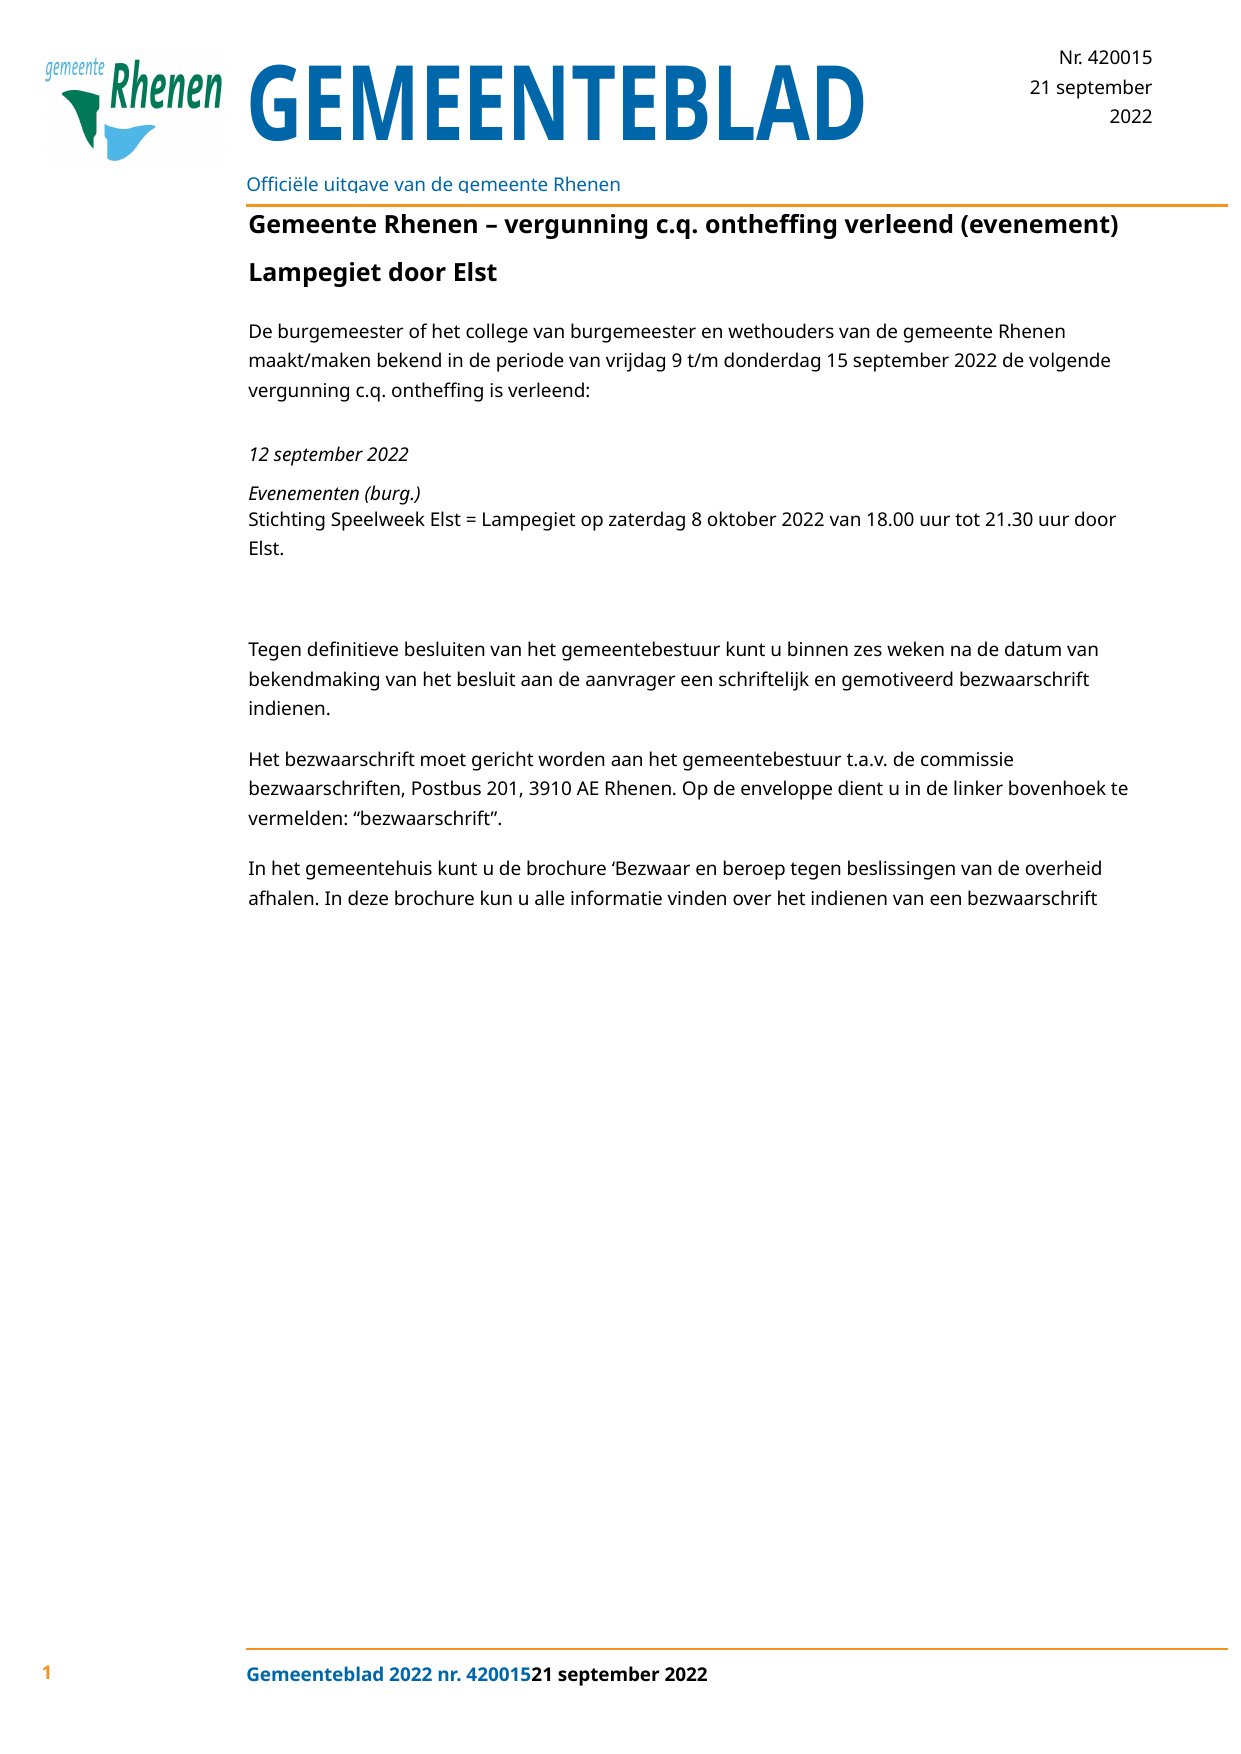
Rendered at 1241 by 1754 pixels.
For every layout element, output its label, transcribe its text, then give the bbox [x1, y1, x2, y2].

text De burgemeester of het college van burgemeester en wethouders van de gemeente Rhenen maakt/maken bekend in de periode van vrijdag 9 t/m donderdag 15 september 2022 de volgende vergunning c.q. ontheffing is verleend: [248, 318, 1152, 403]
text 12 september 2022 [248, 441, 1152, 467]
text Evenementen (burg.) [248, 480, 1152, 506]
text Tegen definitieve besluiten van het gemeentebestuur kunt u binnen zes weken na de datum van bekendmaking van het besluit aan de aanvrager een schriftelijk en gemotiveerd bezwaarschrift indienen. [248, 636, 1152, 721]
text In het gemeentehuis kunt u de brochure ‘Bezwaar en beroep tegen beslissingen van de overheid afhalen. In deze brochure kun u alle informatie vinden over het indienen van een bezwaarschrift [248, 856, 1152, 911]
text Stichting Speelweek Elst = Lampegiet op zaterdag 8 oktober 2022 van 18.00 uur tot 21.30 uur door Elst. [248, 506, 1152, 561]
text Het bezwaarschrift moet gericht worden aan het gemeentebestuur t.a.v. de commissie bezwaarschriften, Postbus 201, 3910 AE Rhenen. Op de enveloppe dient u in de linker bovenhoek te vermelden: “bezwaarschrift”. [248, 746, 1152, 831]
picture [41, 47, 231, 172]
text Gemeente Rhenen – vergunning c.q. ontheffing verleend (evenement) Lampegiet door Elst [248, 207, 1152, 288]
